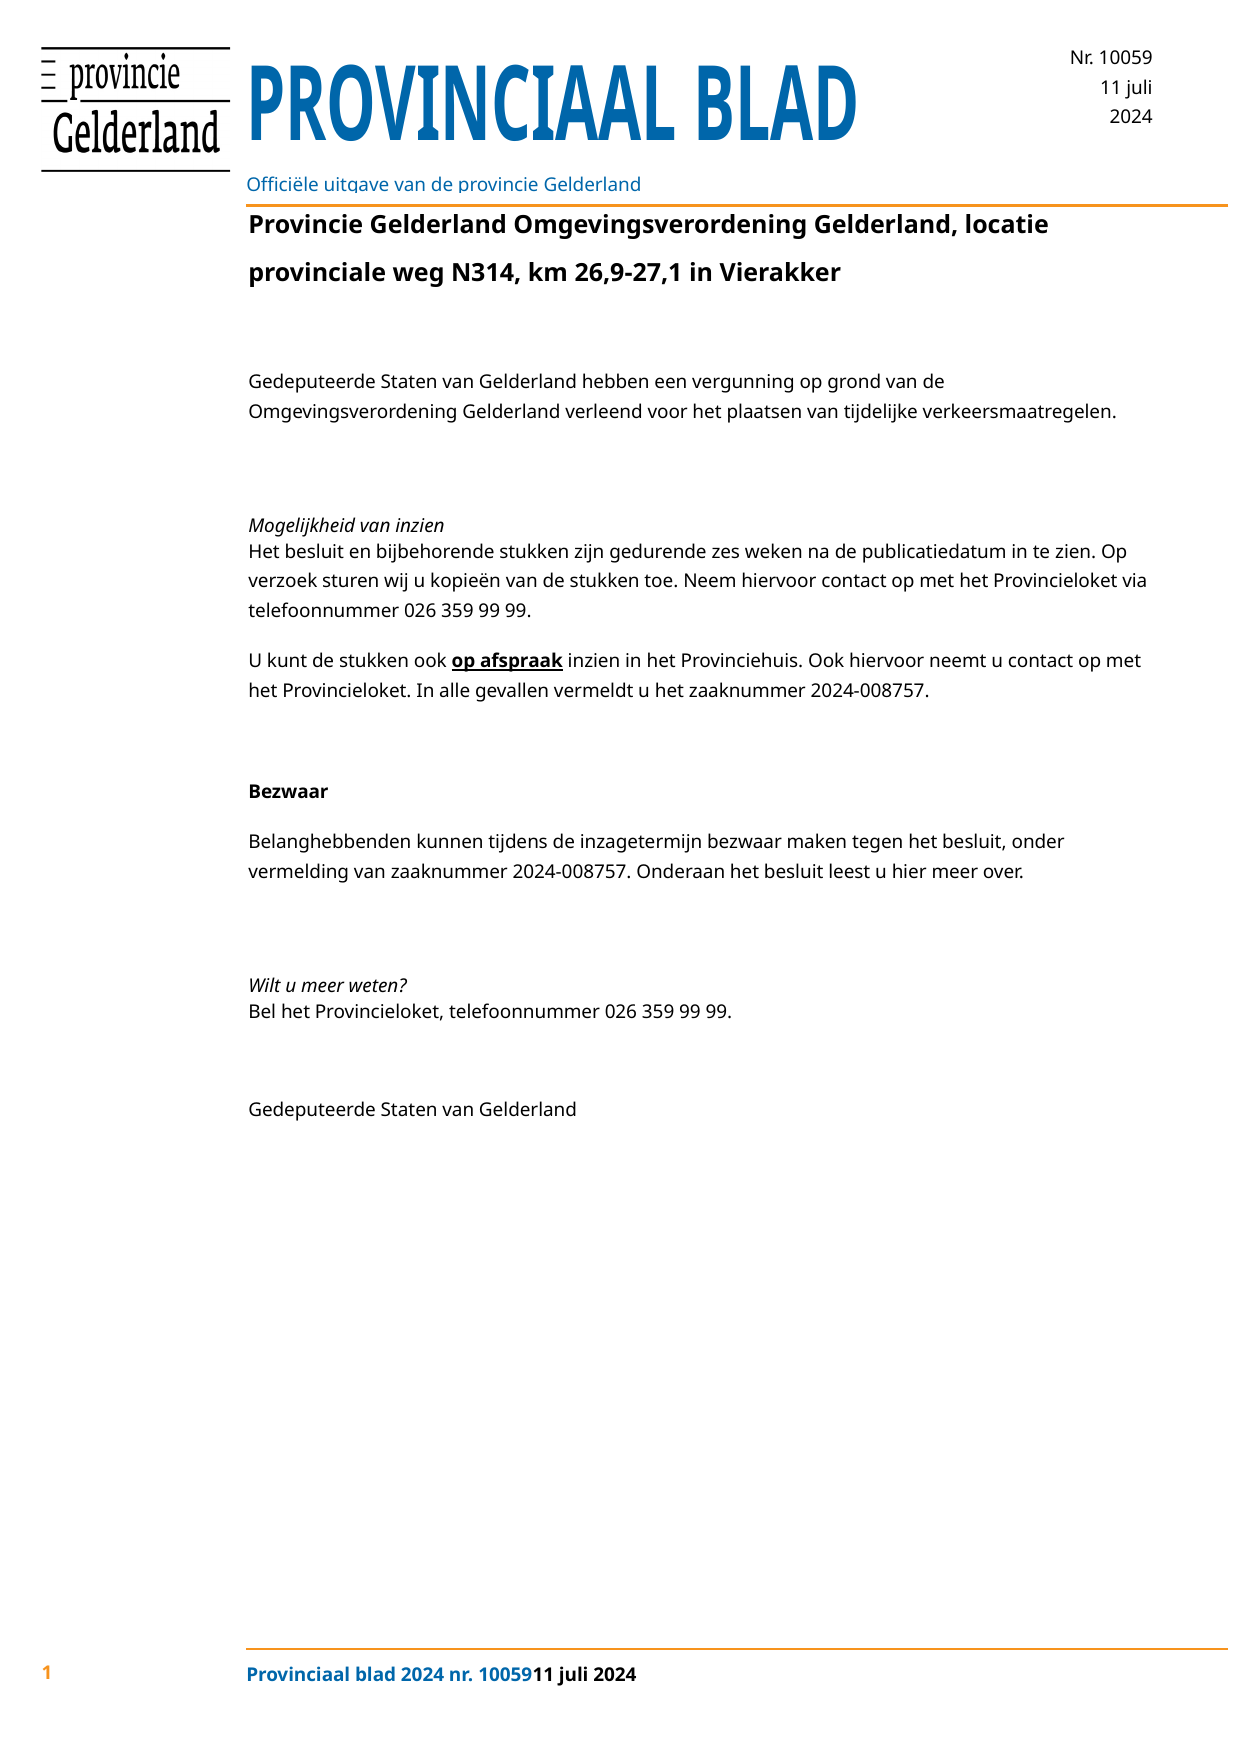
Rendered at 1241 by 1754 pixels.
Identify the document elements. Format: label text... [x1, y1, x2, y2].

text Het besluit en bijbehorende stukken zijn gedurende zes weken na de publicatiedatum in te zien. Op verzoek sturen wij u kopieën van de stukken toe. Neem hiervoor contact op met het Provincieloket via telefoonnummer 026 359 99 99. [248, 538, 1152, 623]
text Gedeputeerde Staten van Gelderland [248, 1096, 1152, 1122]
text Wilt u meer weten? [248, 972, 1152, 998]
text Belanghebbenden kunnen tijdens de inzagetermijn bezwaar maken tegen het besluit, onder vermelding van zaaknummer 2024-008757. Onderaan het besluit leest u hier meer over. [248, 828, 1152, 884]
text Gedeputeerde Staten van Gelderland hebben een vergunning op grond van de Omgevingsverordening Gelderland verleend voor het plaatsen van tijdelijke verkeersmaatregelen. [248, 368, 1152, 424]
text Mogelijkheid van inzien [248, 512, 1152, 538]
text Bezwaar [248, 778, 1152, 804]
text Provincie Gelderland Omgevingsverordening Gelderland, locatie provinciale weg N314, km 26,9-27,1 in Vierakker [248, 207, 1152, 288]
picture [41, 47, 231, 172]
text U kunt de stukken ook op afspraak inzien in het Provinciehuis. Ook hiervoor neemt u contact op met het Provincieloket. In alle gevallen vermeldt u het zaaknummer 2024-008757. [248, 648, 1152, 703]
text Bel het Provincieloket, telefoonnummer 026 359 99 99. [248, 998, 1152, 1024]
